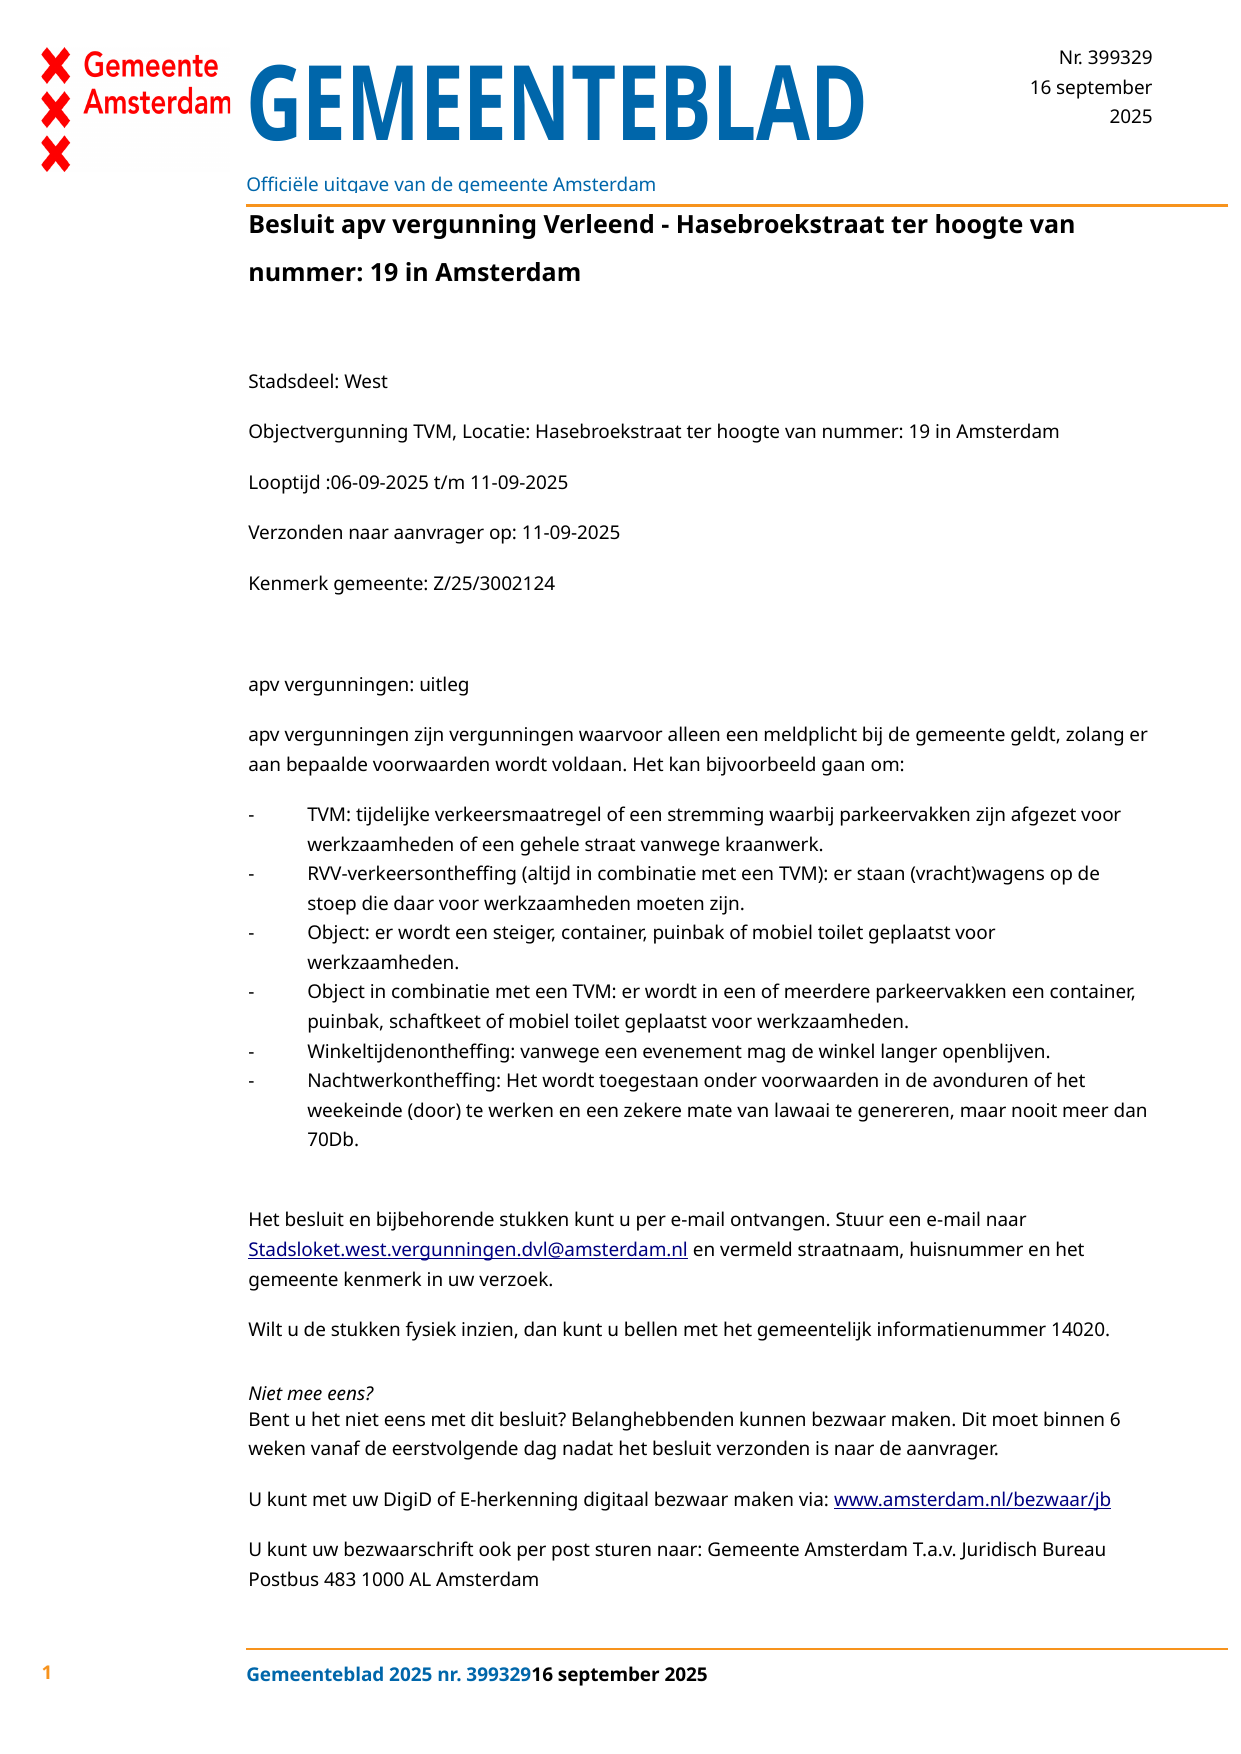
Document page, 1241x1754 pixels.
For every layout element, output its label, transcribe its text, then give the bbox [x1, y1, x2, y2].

list Nachtwerkontheffing: Het wordt toegestaan onder voorwaarden in de avonduren of het weekeinde (door) te werken en een zekere mate van lawaai te genereren, maar nooit meer dan 70Db. [248, 1067, 1152, 1152]
list TVM: tijdelijke verkeersmaatregel of een stremming waarbij parkeervakken zijn afgezet voor werkzaamheden of een gehele straat vanwege kraanwerk. [248, 801, 1152, 857]
text U kunt met uw DigiD of E-herkenning digitaal bezwaar maken via: www.amsterdam.nl/bezwaar/jb [248, 1486, 1152, 1512]
list Object in combinatie met een TVM: er wordt in een of meerdere parkeervakken een container, puinbak, schaftkeet of mobiel toilet geplaatst voor werkzaamheden. [248, 979, 1152, 1034]
text Het besluit en bijbehorende stukken kunt u per e-mail ontvangen. Stuur een e-mail naar Stadsloket.west.vergunningen.dvl@amsterdam.nl en vermeld straatnaam, huisnummer en het gemeente kenmerk in uw verzoek. [248, 1207, 1152, 1292]
text Bent u het niet eens met dit besluit? Belanghebbenden kunnen bezwaar maken. Dit moet binnen 6 weken vanaf de eerstvolgende dag nadat het besluit verzonden is naar de aanvrager. [248, 1406, 1152, 1461]
text Besluit apv vergunning Verleend - Hasebroekstraat ter hoogte van nummer: 19 in Amsterdam [248, 207, 1152, 288]
text U kunt uw bezwaarschrift ook per post sturen naar: Gemeente Amsterdam T.a.v. Juridisch Bureau Postbus 483 1000 AL Amsterdam [248, 1536, 1152, 1592]
text Looptijd :06-09-2025 t/m 11-09-2025 [248, 469, 1152, 495]
text Objectvergunning TVM, Locatie: Hasebroekstraat ter hoogte van nummer: 19 in Amsterdam [248, 419, 1152, 444]
list RVV-verkeersontheffing (altijd in combinatie met een TVM): er staan (vracht)wagens op de stoep die daar voor werkzaamheden moeten zijn. [248, 860, 1152, 916]
list Winkeltijdenontheffing: vanwege een evenement mag de winkel langer openblijven. [248, 1038, 1152, 1064]
text apv vergunningen: uitleg [248, 671, 1152, 697]
text Stadsdeel: West [248, 368, 1152, 394]
list Object: er wordt een steiger, container, puinbak of mobiel toilet geplaatst voor werkzaamheden. [248, 919, 1152, 975]
text apv vergunningen zijn vergunningen waarvoor alleen een meldplicht bij de gemeente geldt, zolang er aan bepaalde voorwaarden wordt voldaan. Het kan bijvoorbeeld gaan om: [248, 721, 1152, 777]
text Niet mee eens? [248, 1380, 1152, 1406]
text Kenmerk gemeente: Z/25/3002124 [248, 570, 1152, 596]
text Wilt u de stukken fysiek inzien, dan kunt u bellen met het gemeentelijk informatienummer 14020. [248, 1316, 1152, 1342]
picture [41, 47, 231, 172]
text Verzonden naar aanvrager op: 11-09-2025 [248, 519, 1152, 545]
